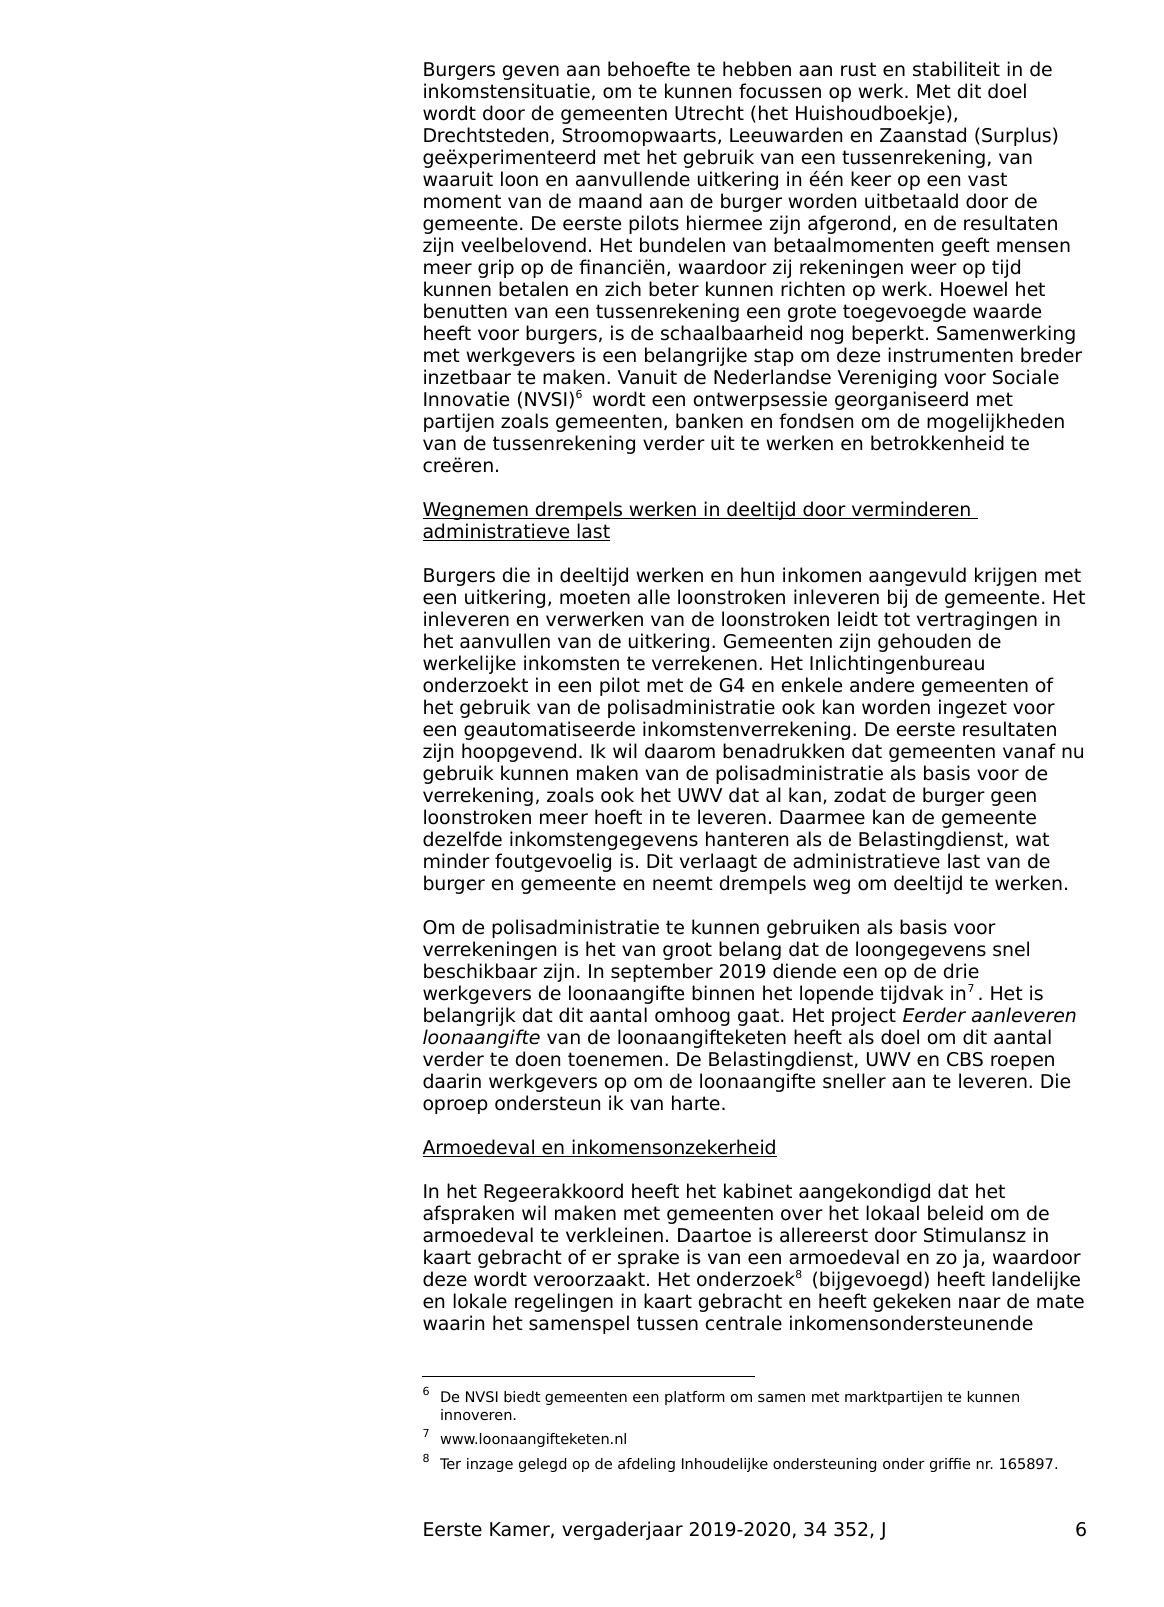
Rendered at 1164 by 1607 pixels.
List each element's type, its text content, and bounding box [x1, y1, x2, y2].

subtitle Armoedeval en inkomensonzekerheid [422, 1137, 1087, 1159]
text www.loonaangifteketen.nl [422, 1427, 1087, 1449]
text Om de polisadministratie te kunnen gebruiken als basis voor verrekeningen is het van groot belang dat de loongegevens snel beschikbaar zijn. In september 2019 diende een op de drie werkgevers de loonaangifte binnen het lopende tijdvak in. Het is belangrijk dat dit aantal omhoog gaat. Het project Eerder aanleveren loonaangifte van de loonaangifteketen heeft als doel om dit aantal verder te doen toenemen. De Belastingdienst, UWV en CBS roepen daarin werkgevers op om de loonaangifte sneller aan te leveren. Die oproep ondersteun ik van harte. [422, 917, 1087, 1115]
text Burgers die in deeltijd werken en hun inkomen aangevuld krijgen met een uitkering, moeten alle loonstroken inleveren bij de gemeente. Het inleveren en verwerken van de loonstroken leidt tot vertragingen in het aanvullen van de uitkering. Gemeenten zijn gehouden de werkelijke inkomsten te verrekenen. Het Inlichtingenbureau onderzoekt in een pilot met de G4 en enkele andere gemeenten of het gebruik van de polisadministratie ook kan worden ingezet voor een geautomatiseerde inkomstenverrekening. De eerste resultaten zijn hoopgevend. Ik wil daarom benadrukken dat gemeenten vanaf nu gebruik kunnen maken van de polisadministratie als basis voor de verrekening, zoals ook het UWV dat al kan, zodat de burger geen loonstroken meer hoeft in te leveren. Daarmee kan de gemeente dezelfde inkomstengegevens hanteren als de Belastingdienst, wat minder foutgevoelig is. Dit verlaagt de administratieve last van de burger en gemeente en neemt drempels weg om deeltijd te werken. [422, 565, 1087, 895]
subtitle Wegnemen drempels werken in deeltijd door verminderen administratieve last [422, 499, 1087, 543]
text In het Regeerakkoord heeft het kabinet aangekondigd dat het afspraken wil maken met gemeenten over het lokaal beleid om de armoedeval te verkleinen. Daartoe is allereerst door Stimulansz in kaart gebracht of er sprake is van een armoedeval en zo ja, waardoor deze wordt veroorzaakt. Het onderzoek (bijgevoegd) heeft landelijke en lokale regelingen in kaart gebracht en heeft gekeken naar de mate waarin het samenspel tussen centrale inkomensondersteunende [422, 1181, 1087, 1335]
text Ter inzage gelegd op de afdeling Inhoudelijke ondersteuning onder griffie nr. 165897. [422, 1452, 1087, 1474]
text Burgers geven aan behoefte te hebben aan rust en stabiliteit in de inkomstensituatie, om te kunnen focussen op werk. Met dit doel wordt door de gemeenten Utrecht (het Huishoudboekje), Drechtsteden, Stroomopwaarts, Leeuwarden en Zaanstad (Surplus) geëxperimenteerd met het gebruik van een tussenrekening, van waaruit loon en aanvullende uitkering in één keer op een vast moment van de maand aan de burger worden uitbetaald door de gemeente. De eerste pilots hiermee zijn afgerond, en de resultaten zijn veelbelovend. Het bundelen van betaalmomenten geeft mensen meer grip op de financiën, waardoor zij rekeningen weer op tijd kunnen betalen en zich beter kunnen richten op werk. Hoewel het benutten van een tussenrekening een grote toegevoegde waarde heeft voor burgers, is de schaalbaarheid nog beperkt. Samenwerking met werkgevers is een belangrijke stap om deze instrumenten breder inzetbaar te maken. Vanuit de Nederlandse Vereniging voor Sociale Innovatie (NVSI) wordt een ontwerpsessie georganiseerd met partijen zoals gemeenten, banken en fondsen om de mogelijkheden van de tussenrekening verder uit te werken en betrokkenheid te creëren. [422, 59, 1087, 477]
text De NVSI biedt gemeenten een platform om samen met marktpartijen te kunnen innoveren. [422, 1385, 1087, 1424]
